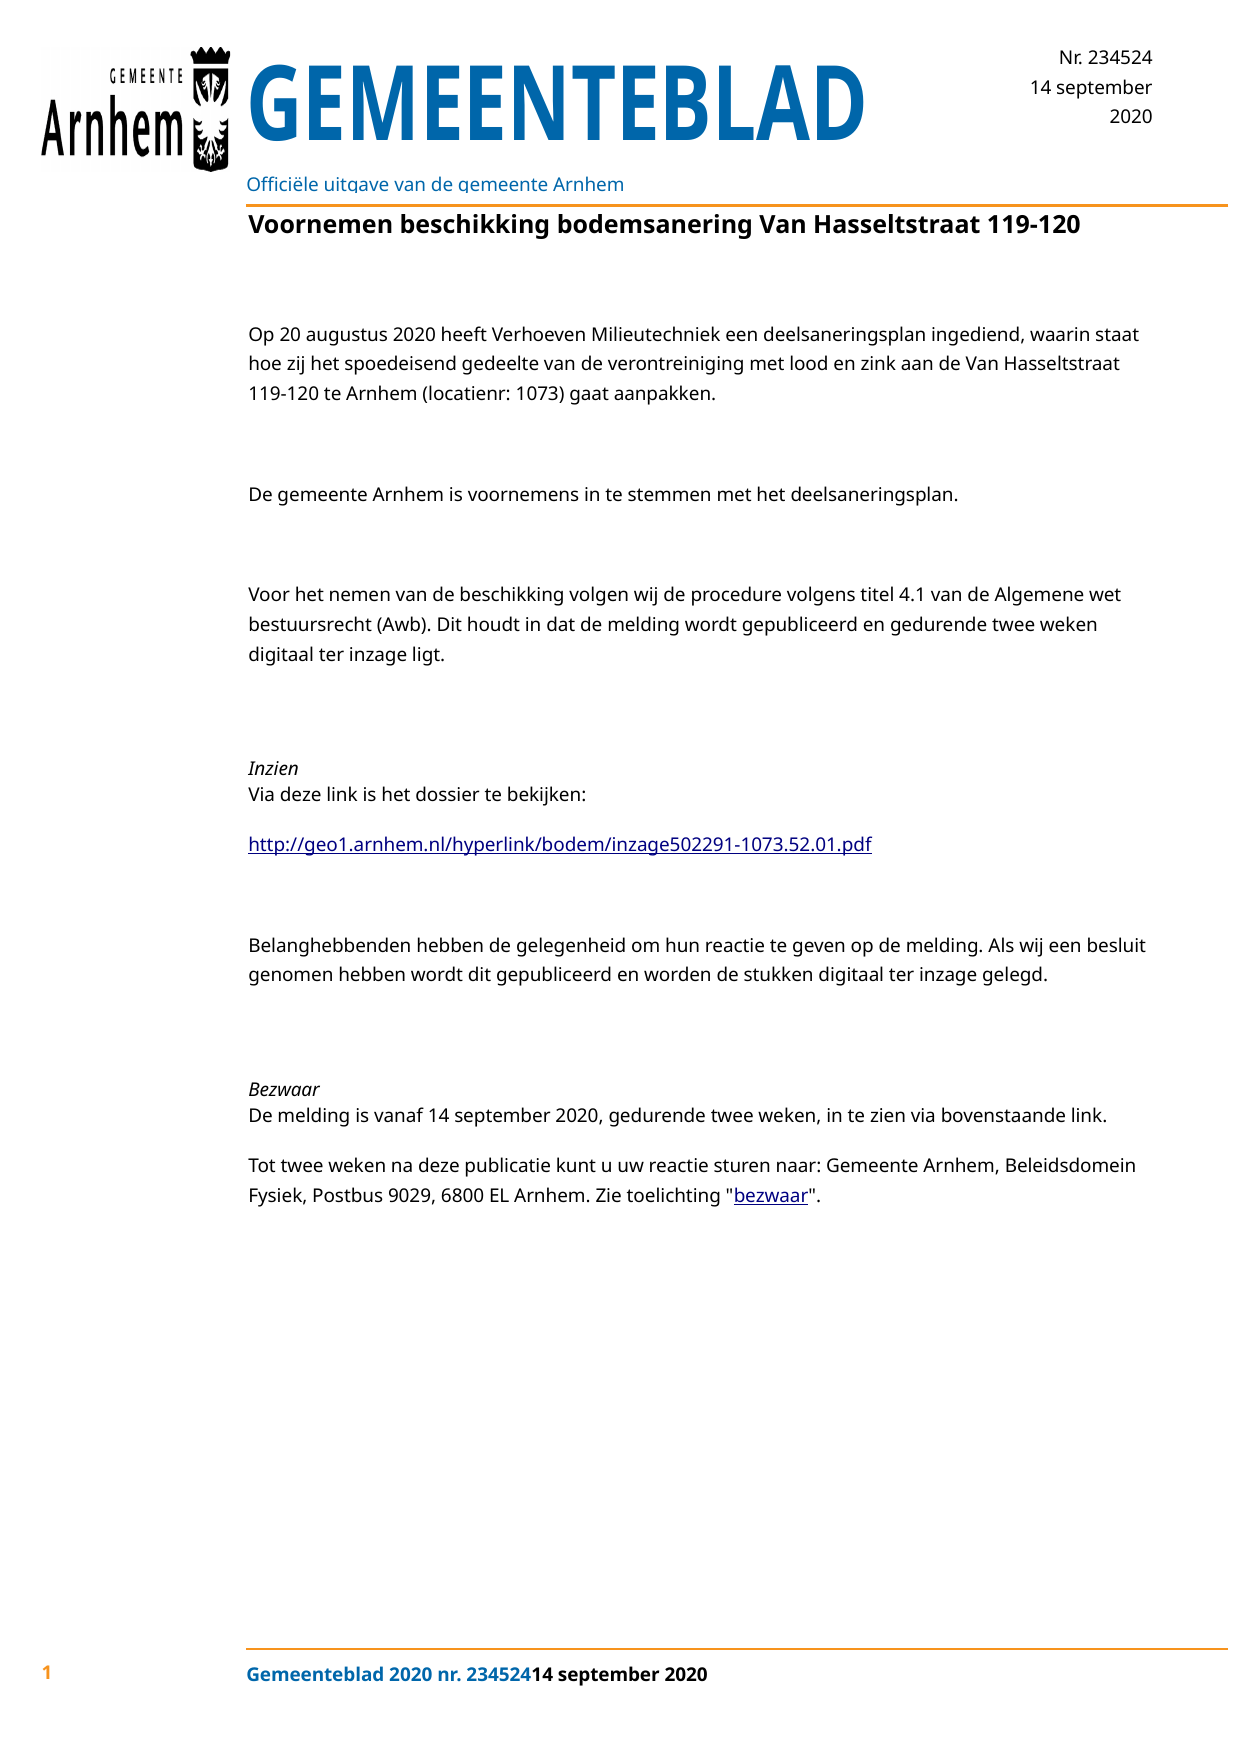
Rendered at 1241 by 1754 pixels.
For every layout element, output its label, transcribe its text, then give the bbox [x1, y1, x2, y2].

text Op 20 augustus 2020 heeft Verhoeven Milieutechniek een deelsaneringsplan ingediend, waarin staat hoe zij het spoedeisend gedeelte van de verontreiniging met lood en zink aan de Van Hasseltstraat 119-120 te Arnhem (locatienr: 1073) gaat aanpakken. [248, 321, 1152, 406]
text De melding is vanaf 14 september 2020, gedurende twee weken, in te zien via bovenstaande link. [248, 1102, 1152, 1127]
text http://geo1.arnhem.nl/hyperlink/bodem/inzage502291-1073.52.01.pdf [248, 831, 1152, 857]
text Tot twee weken na deze publicatie kunt u uw reactie sturen naar: Gemeente Arnhem, Beleidsdomein Fysiek, Postbus 9029, 6800 EL Arnhem. Zie toelichting "bezwaar". [248, 1152, 1152, 1207]
text De gemeente Arnhem is voornemens in te stemmen met het deelsaneringsplan. [248, 481, 1152, 506]
picture [41, 47, 231, 172]
text Inzien [248, 755, 1152, 781]
text Bezwaar [248, 1076, 1152, 1102]
text Voornemen beschikking bodemsanering Van Hasseltstraat 119-120 [248, 207, 1152, 241]
text Belanghebbenden hebben de gelegenheid om hun reactie te geven op de melding. Als wij een besluit genomen hebben wordt dit gepubliceerd en worden de stukken digitaal ter inzage gelegd. [248, 932, 1152, 987]
text Voor het nemen van de beschikking volgen wij de procedure volgens titel 4.1 van de Algemene wet bestuursrecht (Awb). Dit houdt in dat de melding wordt gepubliceerd en gedurende twee weken digitaal ter inzage ligt. [248, 582, 1152, 666]
text Via deze link is het dossier te bekijken: [248, 781, 1152, 807]
